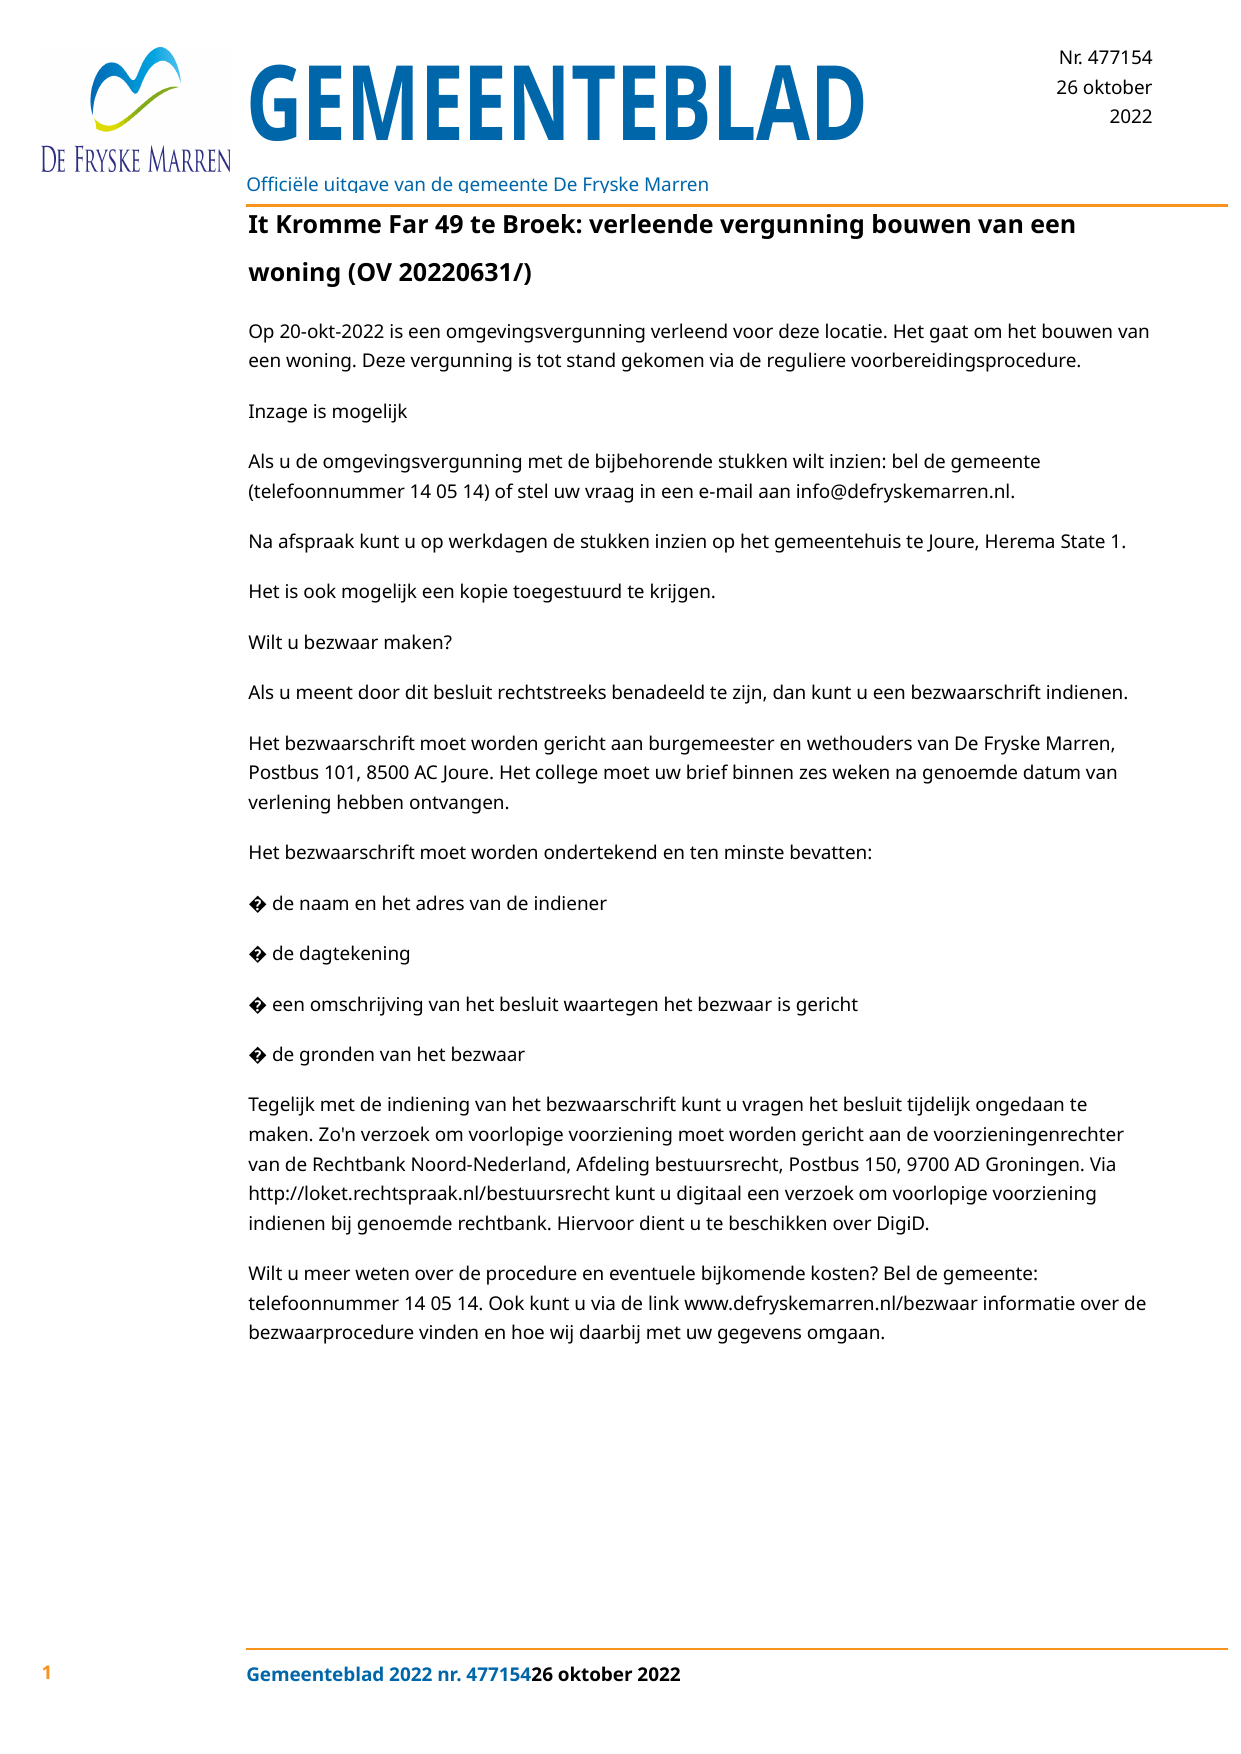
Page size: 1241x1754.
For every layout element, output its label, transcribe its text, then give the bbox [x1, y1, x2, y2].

text Op 20-okt-2022 is een omgevingsvergunning verleend voor deze locatie. Het gaat om het bouwen van een woning. Deze vergunning is tot stand gekomen via de reguliere voorbereidingsprocedure. [248, 318, 1152, 373]
text Na afspraak kunt u op werkdagen de stukken inzien op het gemeentehuis te Joure, Herema State 1. [248, 528, 1152, 554]
text � de naam en het adres van de indiener [248, 890, 1152, 916]
text Het bezwaarschrift moet worden gericht aan burgemeester en wethouders van De Fryske Marren, Postbus 101, 8500 AC Joure. Het college moet uw brief binnen zes weken na genoemde datum van verlening hebben ontvangen. [248, 730, 1152, 815]
text Het is ook mogelijk een kopie toegestuurd te krijgen. [248, 579, 1152, 604]
text Inzage is mogelijk [248, 398, 1152, 424]
text Wilt u meer weten over de procedure en eventuele bijkomende kosten? Bel de gemeente: telefoonnummer 14 05 14. Ook kunt u via de link www.defryskemarren.nl/bezwaar informatie over de bezwaarprocedure vinden en hoe wij daarbij met uw gegevens omgaan. [248, 1260, 1152, 1345]
text Tegelijk met de indiening van het bezwaarschrift kunt u vragen het besluit tijdelijk ongedaan te maken. Zo'n verzoek om voorlopige voorziening moet worden gericht aan de voorzieningenrechter van de Rechtbank Noord-Nederland, Afdeling bestuursrecht, Postbus 150, 9700 AD Groningen. Via http://loket.rechtspraak.nl/bestuursrecht kunt u digitaal een verzoek om voorlopige voorziening indienen bij genoemde rechtbank. Hiervoor dient u te beschikken over DigiD. [248, 1092, 1152, 1236]
text It Kromme Far 49 te Broek: verleende vergunning bouwen van een woning (OV 20220631/) [248, 207, 1152, 288]
text � een omschrijving van het besluit waartegen het bezwaar is gericht [248, 991, 1152, 1017]
text Als u de omgevingsvergunning met de bijbehorende stukken wilt inzien: bel de gemeente (telefoonnummer 14 05 14) of stel uw vraag in een e-mail aan info@defryskemarren.nl. [248, 448, 1152, 504]
text � de dagtekening [248, 940, 1152, 966]
text � de gronden van het bezwaar [248, 1041, 1152, 1067]
text Wilt u bezwaar maken? [248, 629, 1152, 655]
text Als u meent door dit besluit rechtstreeks benadeeld te zijn, dan kunt u een bezwaarschrift indienen. [248, 679, 1152, 705]
picture [41, 47, 231, 172]
text Het bezwaarschrift moet worden ondertekend en ten minste bevatten: [248, 839, 1152, 865]
